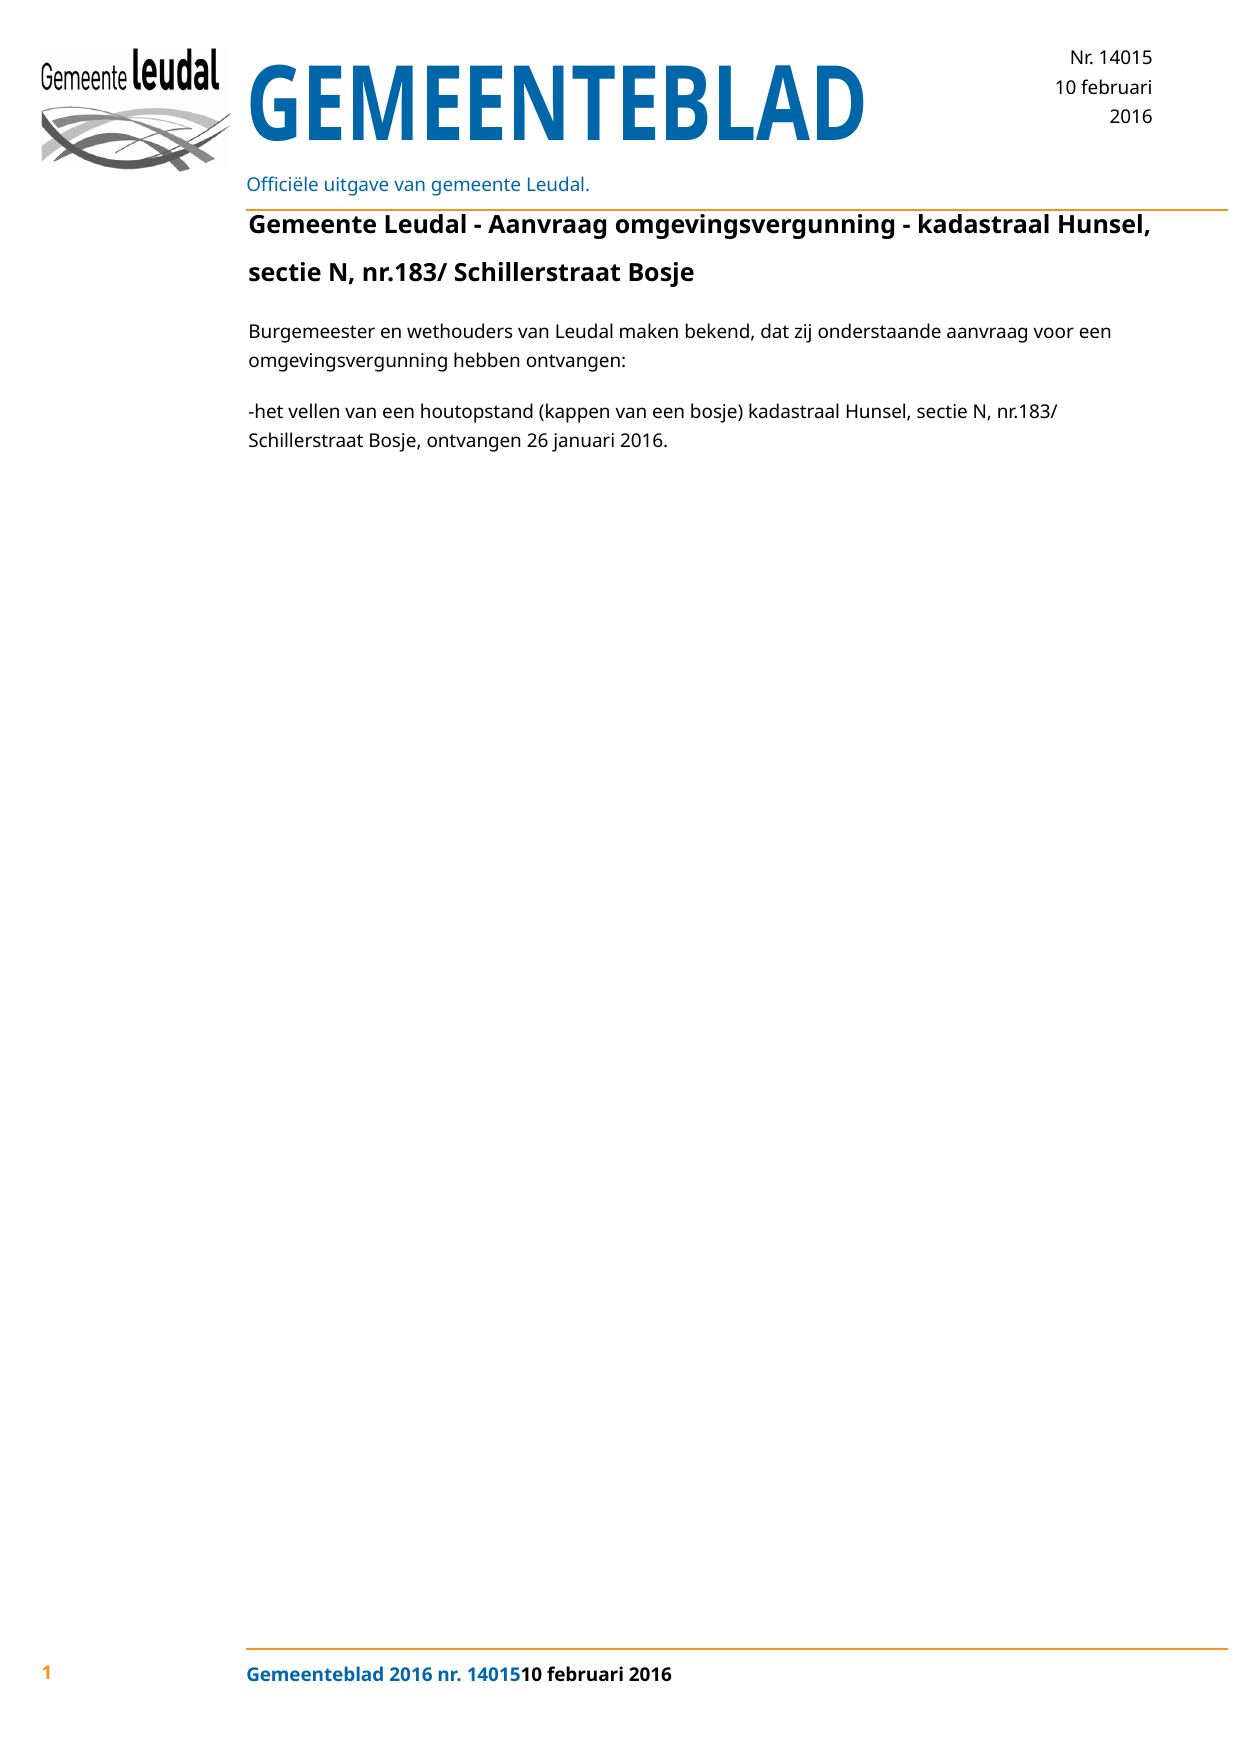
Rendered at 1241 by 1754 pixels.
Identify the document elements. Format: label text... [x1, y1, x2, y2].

text Burgemeester en wethouders van Leudal maken bekend, dat zij onderstaande aanvraag voor een omgevingsvergunning hebben ontvangen: [248, 318, 1152, 373]
text Gemeente Leudal - Aanvraag omgevingsvergunning - kadastraal Hunsel, sectie N, nr.183/ Schillerstraat Bosje [248, 211, 1152, 288]
text -het vellen van een houtopstand (kappen van een bosje) kadastraal Hunsel, sectie N, nr.183/ Schillerstraat Bosje, ontvangen 26 januari 2016. [248, 398, 1152, 453]
picture [41, 47, 231, 172]
